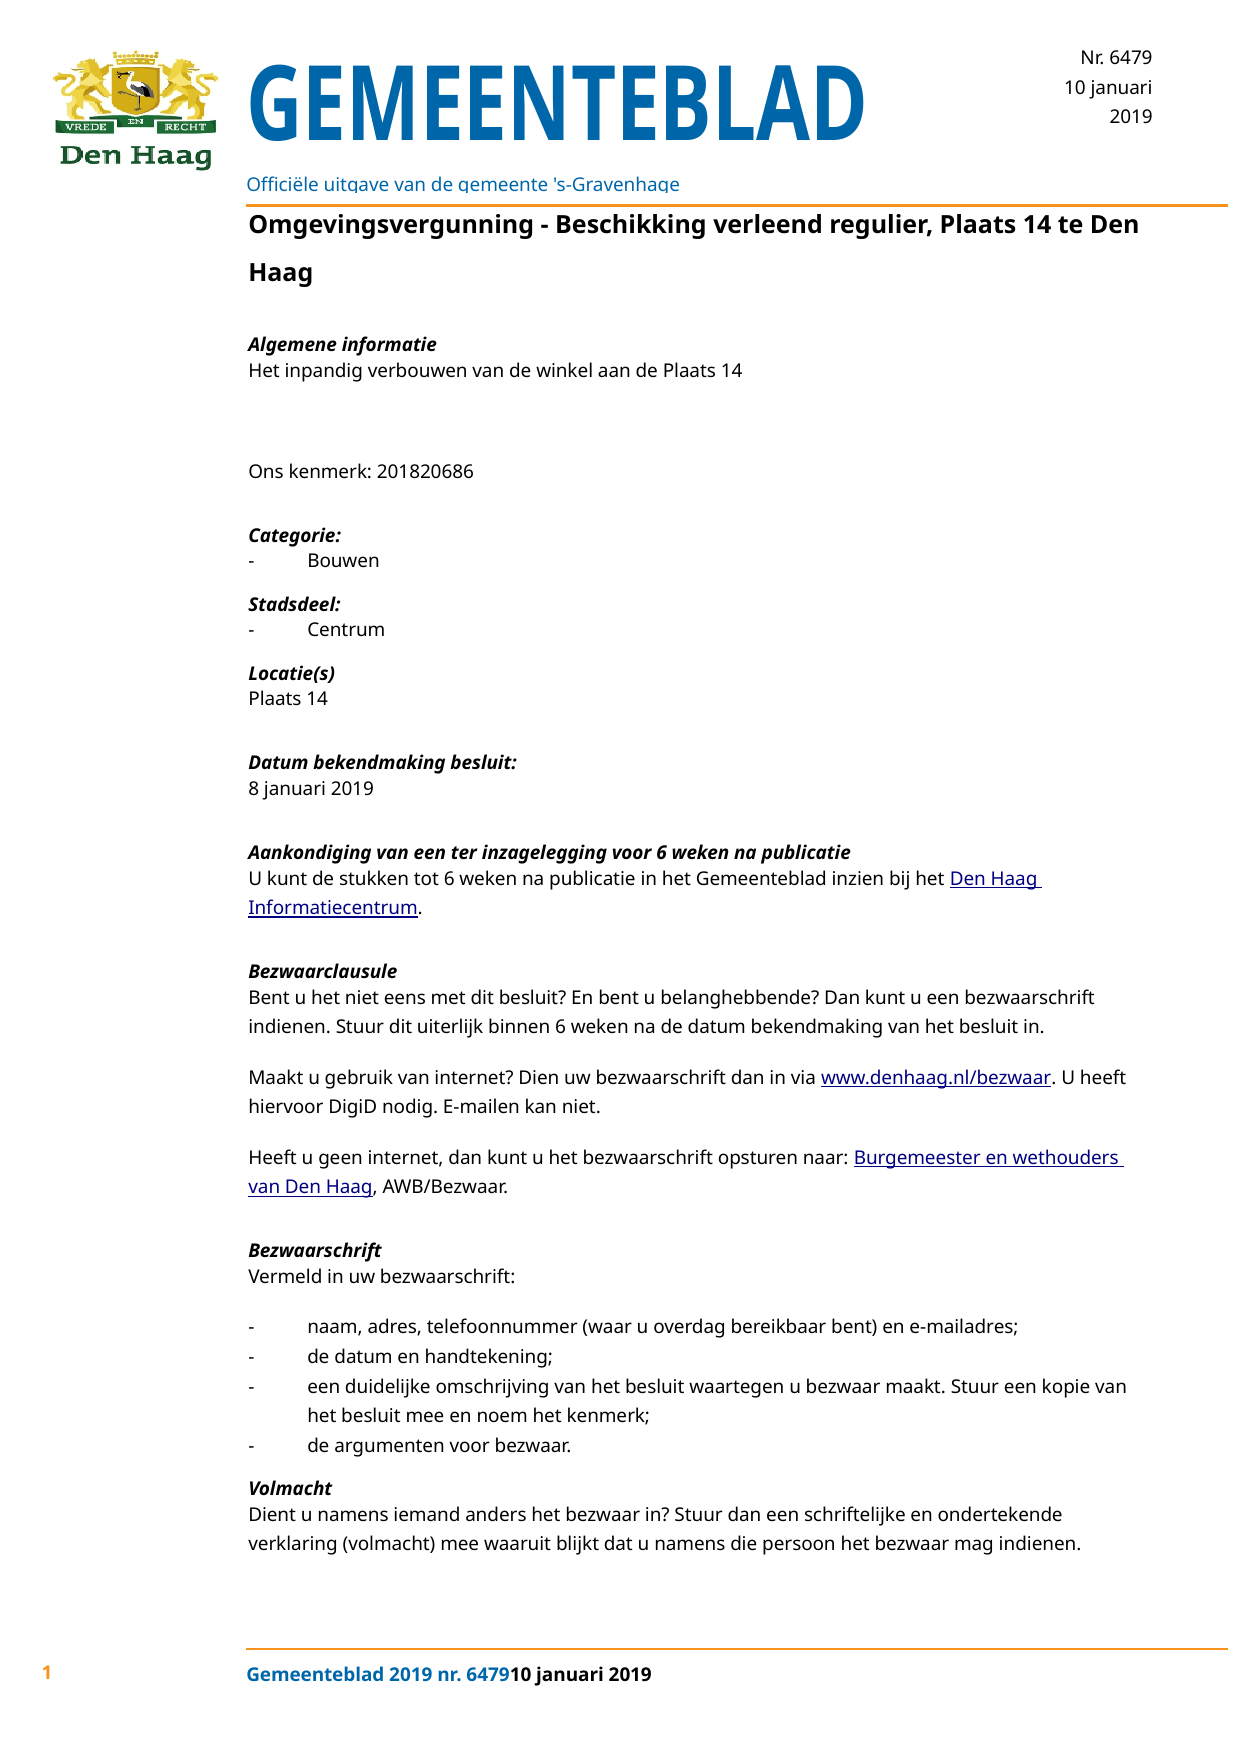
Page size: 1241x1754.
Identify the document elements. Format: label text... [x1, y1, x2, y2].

text Dient u namens iemand anders het bezwaar in? Stuur dan een schriftelijke en ondertekende verklaring (volmacht) mee waaruit blijkt dat u namens die persoon het bezwaar mag indienen. [248, 1501, 1152, 1556]
text Stadsdeel: [248, 591, 1152, 617]
text Datum bekendmaking besluit: [248, 749, 1152, 775]
text U kunt de stukken tot 6 weken na publicatie in het Gemeenteblad inzien bij het Den Haag Informatiecentrum. [248, 865, 1152, 920]
list naam, adres, telefoonnummer (waar u overdag bereikbaar bent) en e-mailadres; [248, 1314, 1152, 1339]
text Het inpandig verbouwen van de winkel aan de Plaats 14 [248, 357, 1152, 383]
list een duidelijke omschrijving van het besluit waartegen u bezwaar maakt. Stuur een kopie van het besluit mee en noem het kenmerk; [248, 1373, 1152, 1428]
text Volmacht [248, 1475, 1152, 1501]
text Vermeld in uw bezwaarschrift: [248, 1263, 1152, 1289]
text Heeft u geen internet, dan kunt u het bezwaarschrift opsturen naar: Burgemeester en wethouders van Den Haag, AWB/Bezwaar. [248, 1144, 1152, 1199]
text Bezwaarschrift [248, 1238, 1152, 1263]
text 8 januari 2019 [248, 775, 1152, 801]
list Bouwen [248, 548, 1152, 573]
text Bent u het niet eens met dit besluit? En bent u belanghebbende? Dan kunt u een bezwaarschrift indienen. Stuur dit uiterlijk binnen 6 weken na de datum bekendmaking van het besluit in. [248, 984, 1152, 1039]
text Bezwaarclausule [248, 958, 1152, 984]
text Ons kenmerk: 201820686 [248, 458, 1152, 484]
list de datum en handtekening; [248, 1343, 1152, 1369]
text Categorie: [248, 522, 1152, 548]
text Omgevingsvergunning - Beschikking verleend regulier, Plaats 14 te Den Haag [248, 207, 1152, 288]
list de argumenten voor bezwaar. [248, 1432, 1152, 1458]
text Aankondiging van een ter inzagelegging voor 6 weken na publicatie [248, 839, 1152, 865]
text Algemene informatie [248, 331, 1152, 357]
list Centrum [248, 617, 1152, 642]
picture [41, 47, 231, 172]
text Plaats 14 [248, 685, 1152, 711]
text Locatie(s) [248, 660, 1152, 685]
text Maakt u gebruik van internet? Dien uw bezwaarschrift dan in via www.denhaag.nl/bezwaar. U heeft hiervoor DigiD nodig. E-mailen kan niet. [248, 1064, 1152, 1119]
